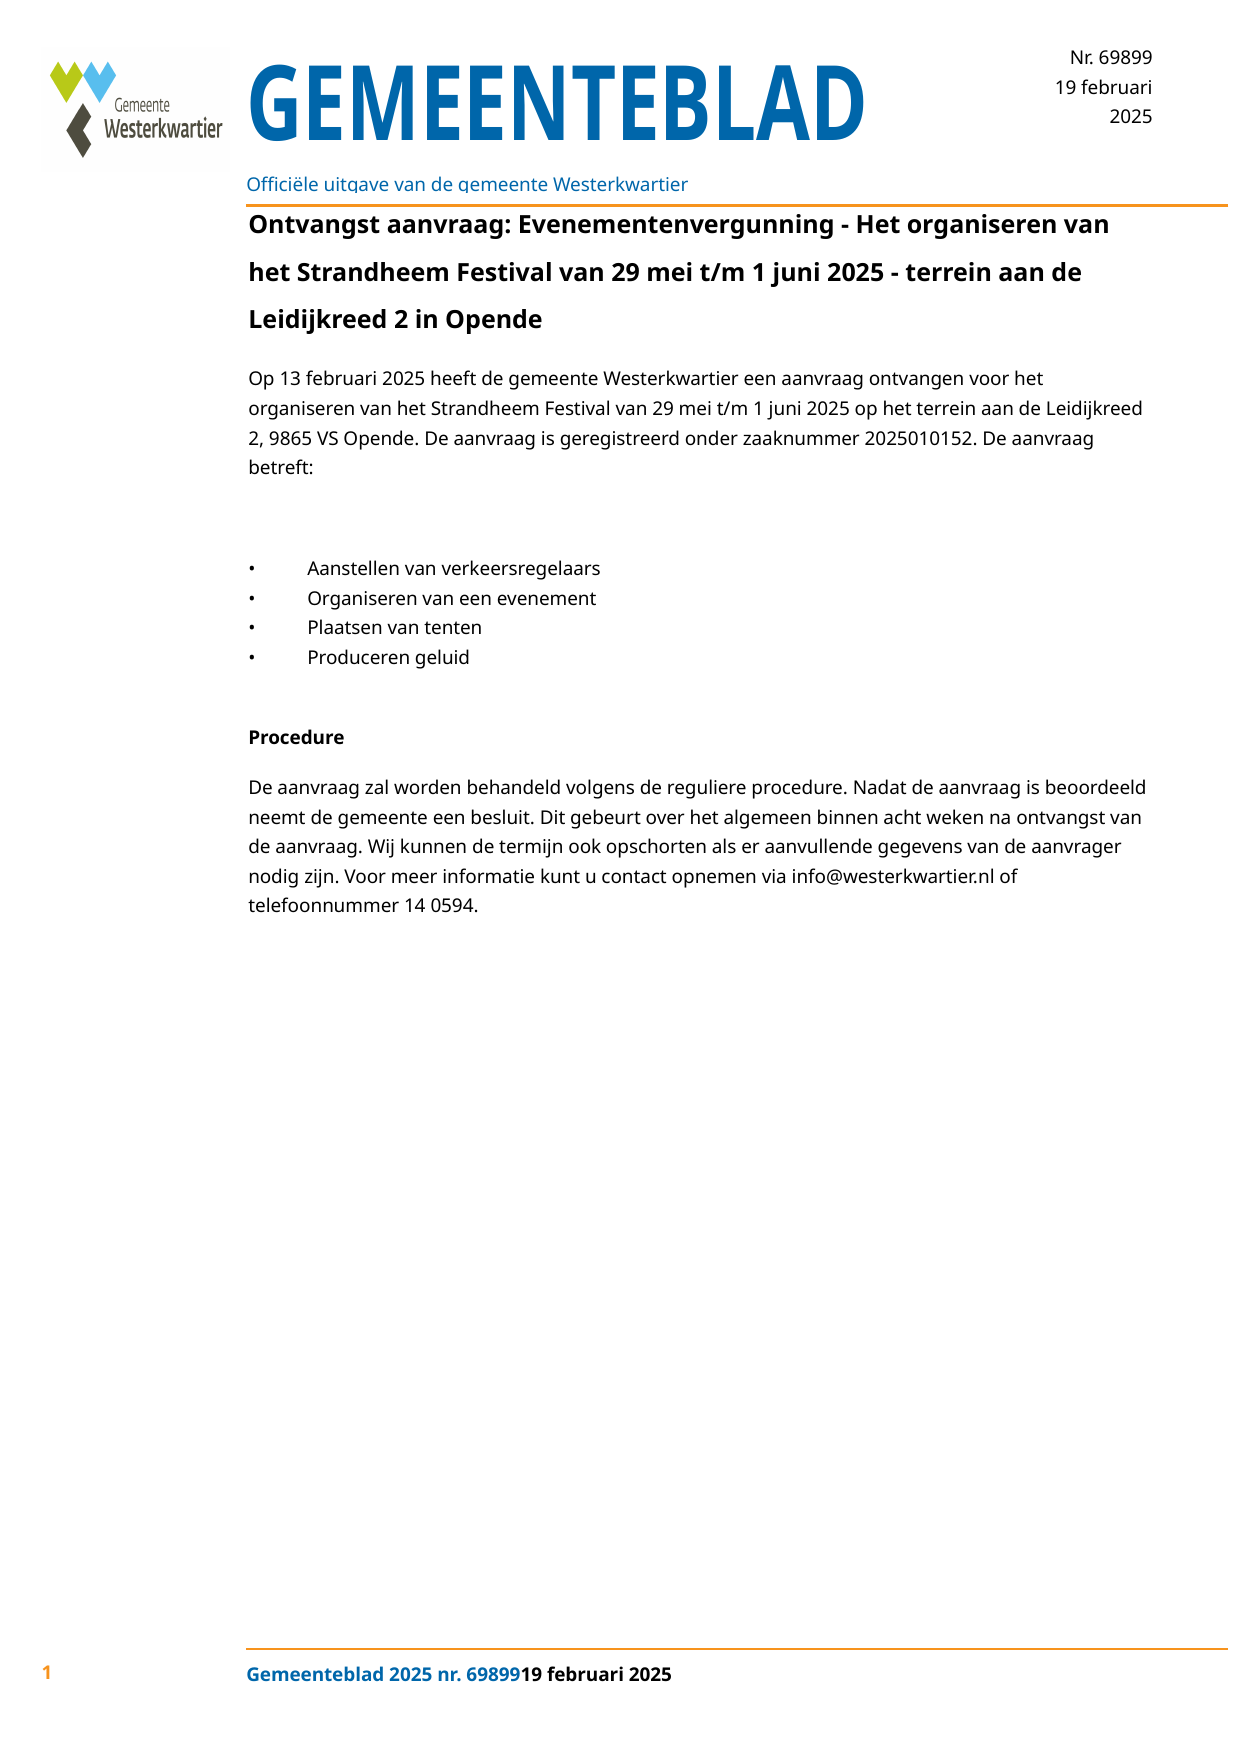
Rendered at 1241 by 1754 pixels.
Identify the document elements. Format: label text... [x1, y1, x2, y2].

text Procedure [248, 724, 1152, 749]
list Plaatsen van tenten [248, 614, 1152, 640]
list Produceren geluid [248, 644, 1152, 669]
picture [41, 47, 231, 172]
text De aanvraag zal worden behandeld volgens de reguliere procedure. Nadat de aanvraag is beoordeeld neemt de gemeente een besluit. Dit gebeurt over het algemeen binnen acht weken na ontvangst van de aanvraag. Wij kunnen de termijn ook opschorten als er aanvullende gegevens van de aanvrager nodig zijn. Voor meer informatie kunt u contact opnemen via info@westerkwartier.nl of telefoonnummer 14 0594. [248, 774, 1152, 918]
list Aanstellen van verkeersregelaars [248, 555, 1152, 581]
text Op 13 februari 2025 heeft de gemeente Westerkwartier een aanvraag ontvangen voor het organiseren van het Strandheem Festival van 29 mei t/m 1 juni 2025 op het terrein aan de Leidijkreed 2, 9865 VS Opende. De aanvraag is geregistreerd onder zaaknummer 2025010152. De aanvraag betreft: [248, 366, 1152, 480]
text Ontvangst aanvraag: Evenementenvergunning - Het organiseren van het Strandheem Festival van 29 mei t/m 1 juni 2025 - terrein aan de Leidijkreed 2 in Opende [248, 207, 1152, 336]
list Organiseren van een evenement [248, 585, 1152, 610]
